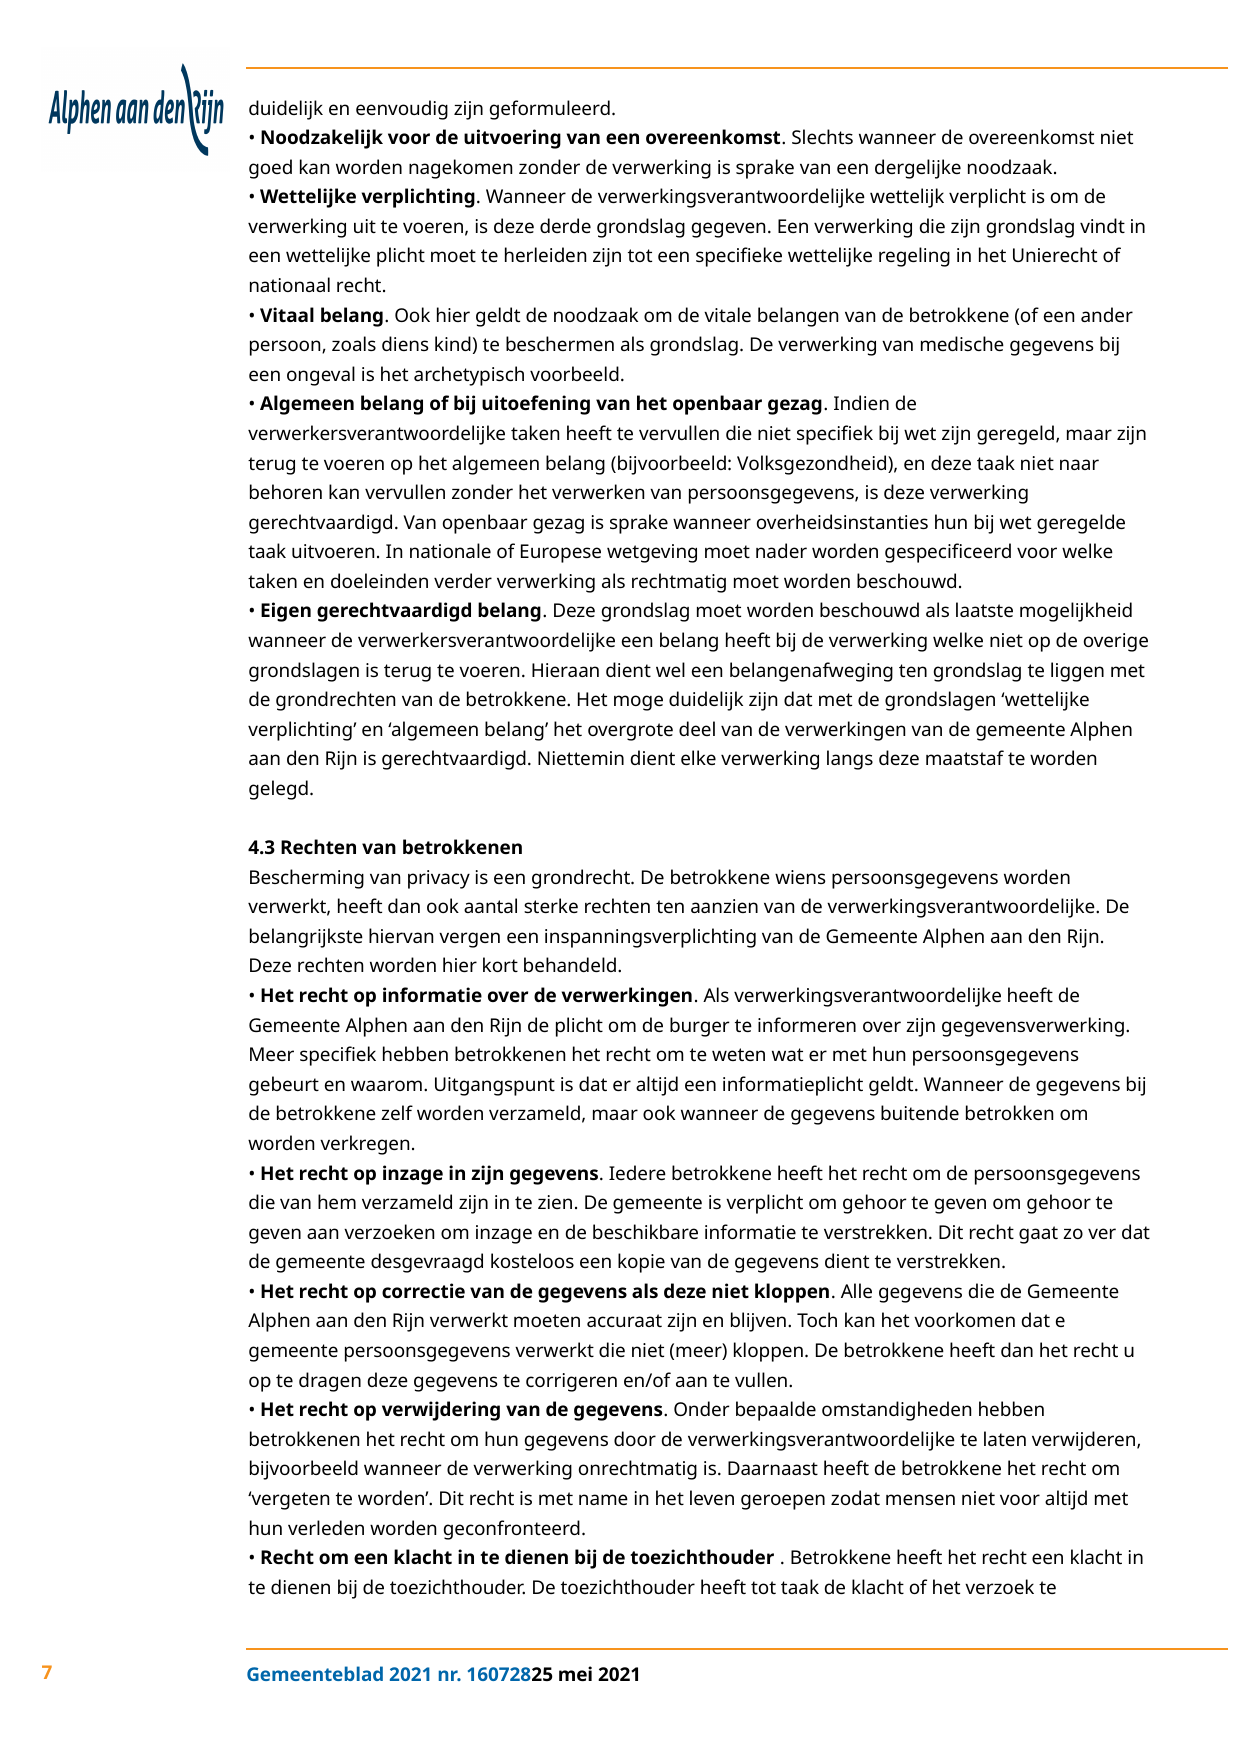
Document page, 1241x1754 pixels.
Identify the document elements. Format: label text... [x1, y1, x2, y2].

text • Eigen gerechtvaardigd belang. Deze grondslag moet worden beschouwd als laatste mogelijkheid wanneer de verwerkersverantwoordelijke een belang heeft bij de verwerking welke niet op de overige grondslagen is terug te voeren. Hieraan dient wel een belangenafweging ten grondslag te liggen met de grondrechten van de betrokkene. Het moge duidelijk zijn dat met de grondslagen ‘wettelijke verplichting’ en ‘algemeen belang’ het overgrote deel van de verwerkingen van de gemeente Alphen aan den Rijn is gerechtvaardigd. Niettemin dient elke verwerking langs deze maatstaf te worden gelegd. [248, 598, 1152, 801]
text • Het recht op inzage in zijn gegevens. Iedere betrokkene heeft het recht om de persoonsgegevens die van hem verzameld zijn in te zien. De gemeente is verplicht om gehoor te geven om gehoor te geven aan verzoeken om inzage en de beschikbare informatie te verstrekken. Dit recht gaat zo ver dat de gemeente desgevraagd kosteloos een kopie van de gegevens dient te verstrekken. [248, 1160, 1152, 1274]
text • Het recht op informatie over de verwerkingen. Als verwerkingsverantwoordelijke heeft de Gemeente Alphen aan den Rijn de plicht om de burger te informeren over zijn gegevensverwerking. Meer specifiek hebben betrokkenen het recht om te weten wat er met hun persoonsgegevens gebeurt en waarom. Uitgangspunt is dat er altijd een informatieplicht geldt. Wanneer de gegevens bij de betrokkene zelf worden verzameld, maar ook wanneer de gegevens buitende betrokken om worden verkregen. [248, 982, 1152, 1156]
text • Het recht op correctie van de gegevens als deze niet kloppen. Alle gegevens die de Gemeente Alphen aan den Rijn verwerkt moeten accuraat zijn en blijven. Toch kan het voorkomen dat e gemeente persoonsgegevens verwerkt die niet (meer) kloppen. De betrokkene heeft dan het recht u op te dragen deze gegevens te corrigeren en/of aan te vullen. [248, 1278, 1152, 1393]
text • Vitaal belang. Ook hier geldt de noodzaak om de vitale belangen van de betrokkene (of een ander persoon, zoals diens kind) te beschermen als grondslag. De verwerking van medische gegevens bij een ongeval is het archetypisch voorbeeld. [248, 302, 1152, 387]
text • Noodzakelijk voor de uitvoering van een overeenkomst. Slechts wanneer de overeenkomst niet goed kan worden nagekomen zonder de verwerking is sprake van een dergelijke noodzaak. [248, 124, 1152, 180]
text Bescherming van privacy is een grondrecht. De betrokkene wiens persoonsgegevens worden verwerkt, heeft dan ook aantal sterke rechten ten aanzien van de verwerkingsverantwoordelijke. De belangrijkste hiervan vergen een inspanningsverplichting van de Gemeente Alphen aan den Rijn. Deze rechten worden hier kort behandeld. [248, 864, 1152, 978]
text • Het recht op verwijdering van de gegevens. Onder bepaalde omstandigheden hebben betrokkenen het recht om hun gegevens door de verwerkingsverantwoordelijke te laten verwijderen, bijvoorbeeld wanneer de verwerking onrechtmatig is. Daarnaast heeft de betrokkene het recht om ‘vergeten te worden’. Dit recht is met name in het leven geroepen zodat mensen niet voor altijd met hun verleden worden geconfronteerd. [248, 1396, 1152, 1541]
text 4.3 Rechten van betrokkenen [248, 834, 1152, 860]
text • Wettelijke verplichting. Wanneer de verwerkingsverantwoordelijke wettelijk verplicht is om de verwerking uit te voeren, is deze derde grondslag gegeven. Een verwerking die zijn grondslag vindt in een wettelijke plicht moet te herleiden zijn tot een specifieke wettelijke regeling in het Unierecht of nationaal recht. [248, 183, 1152, 298]
text • Algemeen belang of bij uitoefening van het openbaar gezag. Indien de verwerkersverantwoordelijke taken heeft te vervullen die niet specifiek bij wet zijn geregeld, maar zijn terug te voeren op het algemeen belang (bijvoorbeeld: Volksgezondheid), en deze taak niet naar behoren kan vervullen zonder het verwerken van persoonsgegevens, is deze verwerking gerechtvaardigd. Van openbaar gezag is sprake wanneer overheidsinstanties hun bij wet geregelde taak uitvoeren. In nationale of Europese wetgeving moet nader worden gespecificeerd voor welke taken en doeleinden verder verwerking als rechtmatig moet worden beschouwd. [248, 391, 1152, 594]
picture [41, 47, 231, 172]
text duidelijk en eenvoudig zijn geformuleerd. [248, 95, 1152, 121]
text • Recht om een klacht in te dienen bij de toezichthouder . Betrokkene heeft het recht een klacht in te dienen bij de toezichthouder. De toezichthouder heeft tot taak de klacht of het verzoek te [248, 1544, 1152, 1600]
